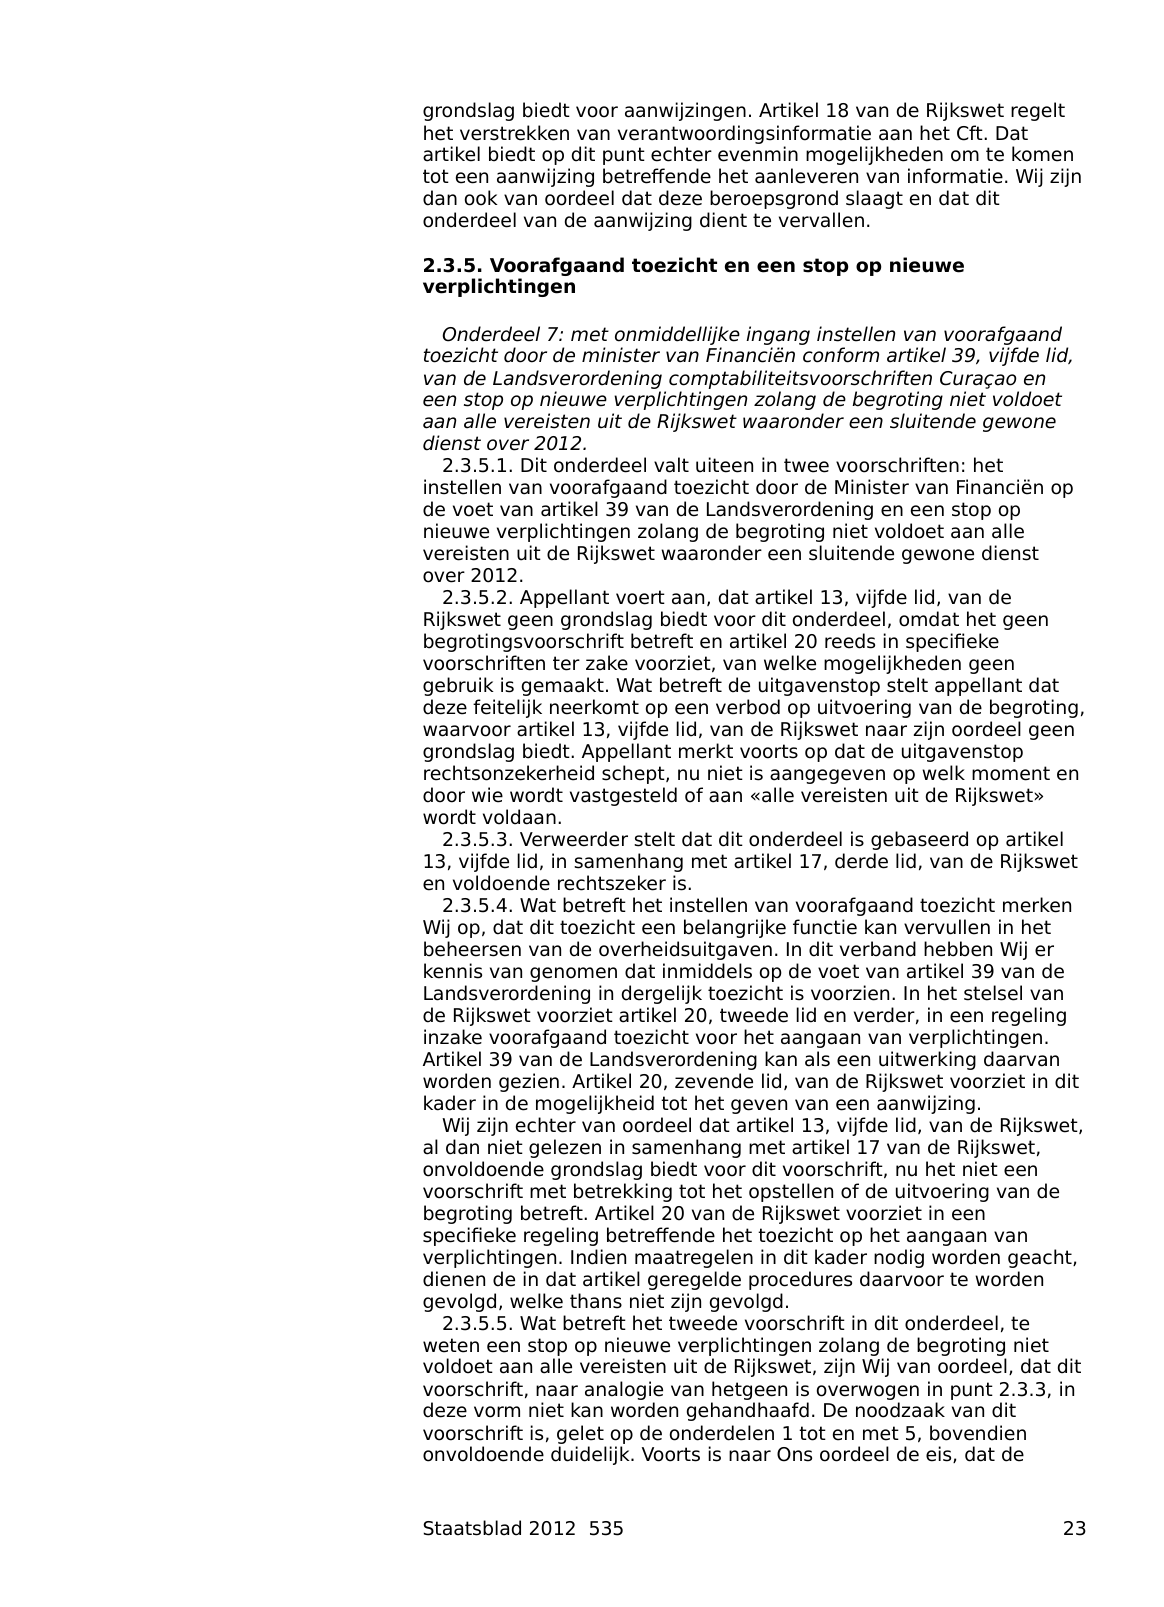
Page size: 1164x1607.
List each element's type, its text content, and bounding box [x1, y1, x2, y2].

text grondslag biedt voor aanwijzingen. Artikel 18 van de Rijkswet regelt het verstrekken van verantwoordingsinformatie aan het Cft. Dat artikel biedt op dit punt echter evenmin mogelijkheden om te komen tot een aanwijzing betreffende het aanleveren van informatie. Wij zijn dan ook van oordeel dat deze beroepsgrond slaagt en dat dit onderdeel van de aanwijzing dient te vervallen. [422, 100, 1087, 232]
text Wij zijn echter van oordeel dat artikel 13, vijfde lid, van de Rijkswet, al dan niet gelezen in samenhang met artikel 17 van de Rijkswet, onvoldoende grondslag biedt voor dit voorschrift, nu het niet een voorschrift met betrekking tot het opstellen of de uitvoering van de begroting betreft. Artikel 20 van de Rijkswet voorziet in een specifieke regeling betreffende het toezicht op het aangaan van verplichtingen. Indien maatregelen in dit kader nodig worden geacht, dienen de in dat artikel geregelde procedures daarvoor te worden gevolgd, welke thans niet zijn gevolgd. [422, 1115, 1087, 1312]
text 2.3.5.3. Verweerder stelt dat dit onderdeel is gebaseerd op artikel 13, vijfde lid, in samenhang met artikel 17, derde lid, van de Rijkswet en voldoende rechtszeker is. [422, 829, 1087, 895]
text 2.3.5.1. Dit onderdeel valt uiteen in twee voorschriften: het instellen van voorafgaand toezicht door de Minister van Financiën op de voet van artikel 39 van de Landsverordening en een stop op nieuwe verplichtingen zolang de begroting niet voldoet aan alle vereisten uit de Rijkswet waaronder een sluitende gewone dienst over 2012. [422, 455, 1087, 587]
text 2.3.5.2. Appellant voert aan, dat artikel 13, vijfde lid, van de Rijkswet geen grondslag biedt voor dit onderdeel, omdat het geen begrotingsvoorschrift betreft en artikel 20 reeds in specifieke voorschriften ter zake voorziet, van welke mogelijkheden geen gebruik is gemaakt. Wat betreft de uitgavenstop stelt appellant dat deze feitelijk neerkomt op een verbod op uitvoering van de begroting, waarvoor artikel 13, vijfde lid, van de Rijkswet naar zijn oordeel geen grondslag biedt. Appellant merkt voorts op dat de uitgavenstop rechtsonzekerheid schept, nu niet is aangegeven op welk moment en door wie wordt vastgesteld of aan «alle vereisten uit de Rijkswet» wordt voldaan. [422, 587, 1087, 829]
text 2.3.5.4. Wat betreft het instellen van voorafgaand toezicht merken Wij op, dat dit toezicht een belangrijke functie kan vervullen in het beheersen van de overheidsuitgaven. In dit verband hebben Wij er kennis van genomen dat inmiddels op de voet van artikel 39 van de Landsverordening in dergelijk toezicht is voorzien. In het stelsel van de Rijkswet voorziet artikel 20, tweede lid en verder, in een regeling inzake voorafgaand toezicht voor het aangaan van verplichtingen. Artikel 39 van de Landsverordening kan als een uitwerking daarvan worden gezien. Artikel 20, zevende lid, van de Rijkswet voorziet in dit kader in de mogelijkheid tot het geven van een aanwijzing. [422, 895, 1087, 1115]
text 2.3.5.5. Wat betreft het tweede voorschrift in dit onderdeel, te weten een stop op nieuwe verplichtingen zolang de begroting niet voldoet aan alle vereisten uit de Rijkswet, zijn Wij van oordeel, dat dit voorschrift, naar analogie van hetgeen is overwogen in punt 2.3.3, in deze vorm niet kan worden gehandhaafd. De noodzaak van dit voorschrift is, gelet op de onderdelen 1 tot en met 5, bovendien onvoldoende duidelijk. Voorts is naar Ons oordeel de eis, dat de [422, 1312, 1087, 1466]
subtitle 2.3.5. Voorafgaand toezicht en een stop op nieuwe verplichtingen [422, 254, 1087, 298]
text Onderdeel 7: met onmiddellijke ingang instellen van voorafgaand toezicht door de minister van Financiën conform artikel 39, vijfde lid, van de Landsverordening comptabiliteitsvoorschriften Curaçao en een stop op nieuwe verplichtingen zolang de begroting niet voldoet aan alle vereisten uit de Rijkswet waaronder een sluitende gewone dienst over 2012. [422, 323, 1087, 455]
